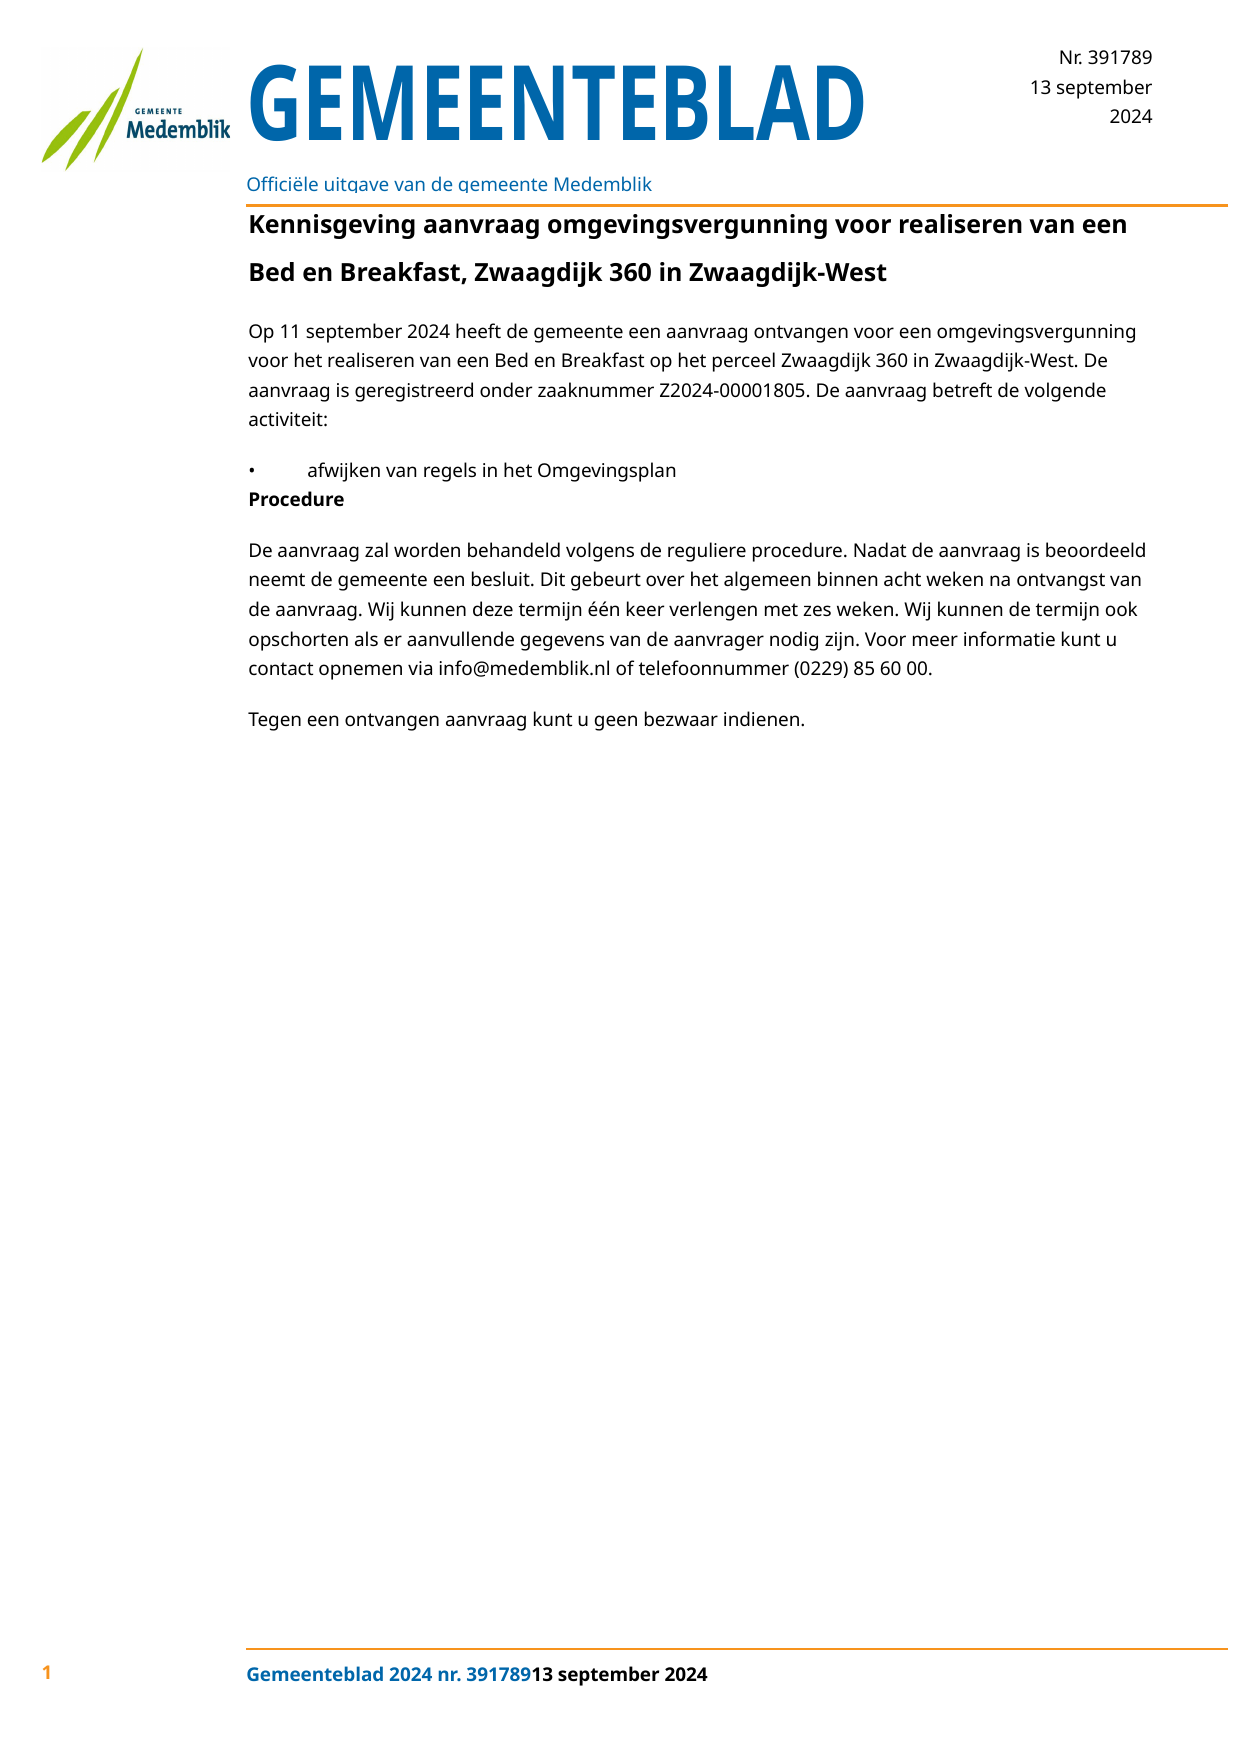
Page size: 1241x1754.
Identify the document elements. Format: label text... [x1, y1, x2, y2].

text Procedure [248, 487, 1152, 512]
text De aanvraag zal worden behandeld volgens de reguliere procedure. Nadat de aanvraag is beoordeeld neemt de gemeente een besluit. Dit gebeurt over het algemeen binnen acht weken na ontvangst van de aanvraag. Wij kunnen deze termijn één keer verlengen met zes weken. Wij kunnen de termijn ook opschorten als er aanvullende gegevens van de aanvrager nodig zijn. Voor meer informatie kunt u contact opnemen via info@medemblik.nl of telefoonnummer (0229) 85 60 00. [248, 537, 1152, 681]
list afwijken van regels in het Omgevingsplan [248, 457, 1152, 483]
text Tegen een ontvangen aanvraag kunt u geen bezwaar indienen. [248, 706, 1152, 732]
picture [41, 47, 231, 172]
text Kennisgeving aanvraag omgevingsvergunning voor realiseren van een Bed en Breakfast, Zwaagdijk 360 in Zwaagdijk-West [248, 207, 1152, 288]
text Op 11 september 2024 heeft de gemeente een aanvraag ontvangen voor een omgevingsvergunning voor het realiseren van een Bed en Breakfast op het perceel Zwaagdijk 360 in Zwaagdijk-West. De aanvraag is geregistreerd onder zaaknummer Z2024-00001805. De aanvraag betreft de volgende activiteit: [248, 318, 1152, 432]
